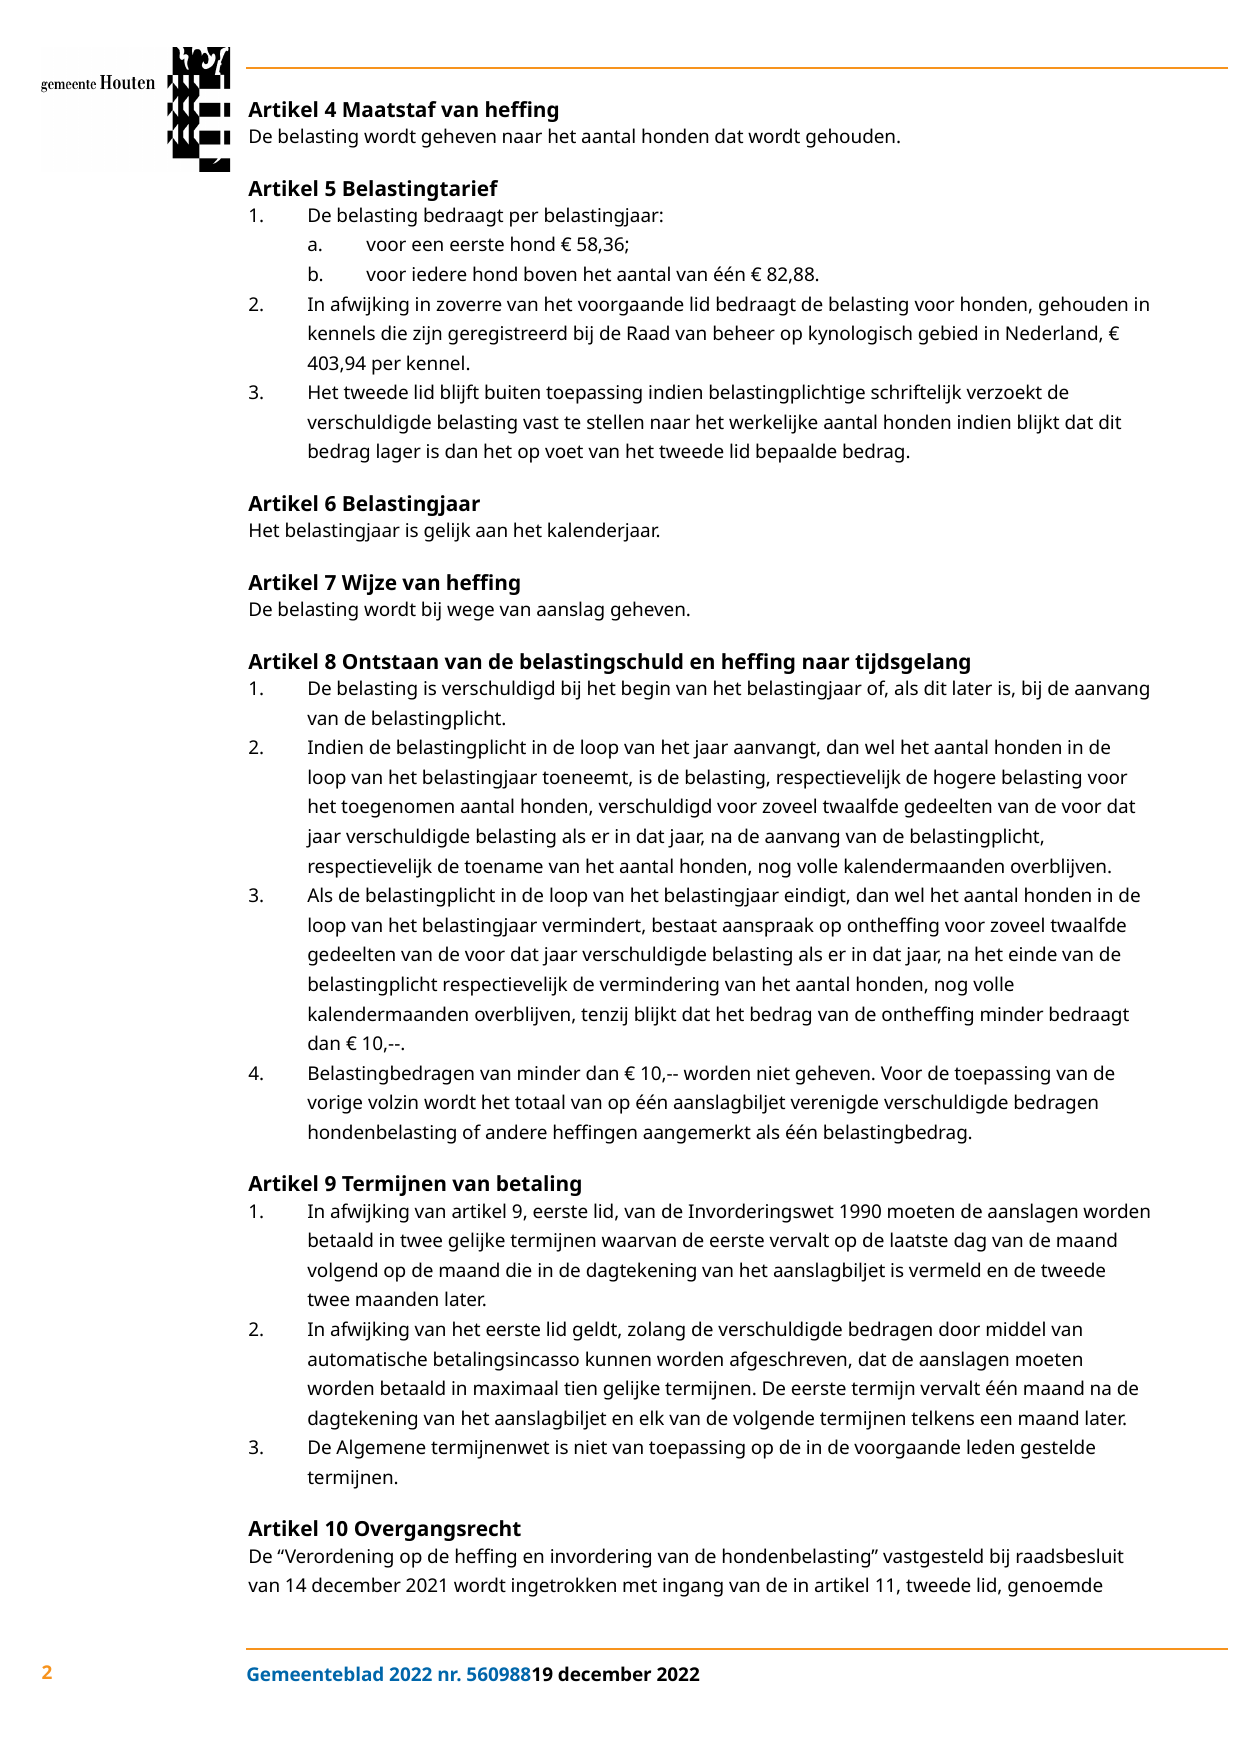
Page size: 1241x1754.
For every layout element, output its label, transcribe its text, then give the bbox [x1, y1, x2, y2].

text Artikel 9 Termijnen van betaling [248, 1169, 1152, 1198]
list voor een eerste hond € 58,36; [307, 232, 1152, 257]
text De belasting wordt geheven naar het aantal honden dat wordt gehouden. [248, 123, 1152, 149]
text De belasting wordt bij wege van aanslag geheven. [248, 596, 1152, 622]
list voor iedere hond boven het aantal van één € 82,88. [307, 261, 1152, 287]
list Het tweede lid blijft buiten toepassing indien belastingplichtige schriftelijk verzoekt de verschuldigde belasting vast te stellen naar het werkelijke aantal honden indien blijkt dat dit bedrag lager is dan het op voet van het tweede lid bepaalde bedrag. [248, 379, 1152, 464]
list De belasting is verschuldigd bij het begin van het belastingjaar of, als dit later is, bij de aanvang van de belastingplicht. [248, 675, 1152, 731]
list De Algemene termijnenwet is niet van toepassing op de in de voorgaande leden gestelde termijnen. [248, 1434, 1152, 1490]
text Artikel 7 Wijze van heffing [248, 568, 1152, 596]
list Belastingbedragen van minder dan € 10,-- worden niet geheven. Voor de toepassing van de vorige volzin wordt het totaal van op één aanslagbiljet verenigde verschuldigde bedragen hondenbelasting of andere heffingen aangemerkt als één belastingbedrag. [248, 1060, 1152, 1145]
text Artikel 5 Belastingtarief [248, 174, 1152, 202]
picture [41, 47, 231, 172]
list De belasting bedraagt per belastingjaar: [248, 202, 1152, 228]
text Artikel 6 Belastingjaar [248, 489, 1152, 518]
list In afwijking in zoverre van het voorgaande lid bedraagt de belasting voor honden, gehouden in kennels die zijn geregistreerd bij de Raad van beheer op kynologisch gebied in Nederland, € 403,94 per kennel. [248, 291, 1152, 376]
text Artikel 4 Maatstaf van heffing [248, 95, 1152, 123]
text Artikel 10 Overgangsrecht [248, 1514, 1152, 1543]
text Artikel 8 Ontstaan van de belastingschuld en heffing naar tijdsgelang [248, 647, 1152, 675]
text Het belastingjaar is gelijk aan het kalenderjaar. [248, 518, 1152, 543]
text De “Verordening op de heffing en invordering van de hondenbelasting” vastgesteld bij raadsbesluit van 14 december 2021 wordt ingetrokken met ingang van de in artikel 11, tweede lid, genoemde [248, 1543, 1152, 1598]
list Indien de belastingplicht in de loop van het jaar aanvangt, dan wel het aantal honden in de loop van het belastingjaar toeneemt, is de belasting, respectievelijk de hogere belasting voor het toegenomen aantal honden, verschuldigd voor zoveel twaalfde gedeelten van de voor dat jaar verschuldigde belasting als er in dat jaar, na de aanvang van de belastingplicht, respectievelijk de toename van het aantal honden, nog volle kalendermaanden overblijven. [248, 734, 1152, 878]
list In afwijking van artikel 9, eerste lid, van de Invorderingswet 1990 moeten de aanslagen worden betaald in twee gelijke termijnen waarvan de eerste vervalt op de laatste dag van de maand volgend op de maand die in de dagtekening van het aanslagbiljet is vermeld en de tweede twee maanden later. [248, 1198, 1152, 1312]
list In afwijking van het eerste lid geldt, zolang de verschuldigde bedragen door middel van automatische betalingsincasso kunnen worden afgeschreven, dat de aanslagen moeten worden betaald in maximaal tien gelijke termijnen. De eerste termijn vervalt één maand na de dagtekening van het aanslagbiljet en elk van de volgende termijnen telkens een maand later. [248, 1316, 1152, 1431]
list Als de belastingplicht in de loop van het belastingjaar eindigt, dan wel het aantal honden in de loop van het belastingjaar vermindert, bestaat aanspraak op ontheffing voor zoveel twaalfde gedeelten van de voor dat jaar verschuldigde belasting als er in dat jaar, na het einde van de belastingplicht respectievelijk de vermindering van het aantal honden, nog volle kalendermaanden overblijven, tenzij blijkt dat het bedrag van de ontheffing minder bedraagt dan € 10,--. [248, 882, 1152, 1056]
